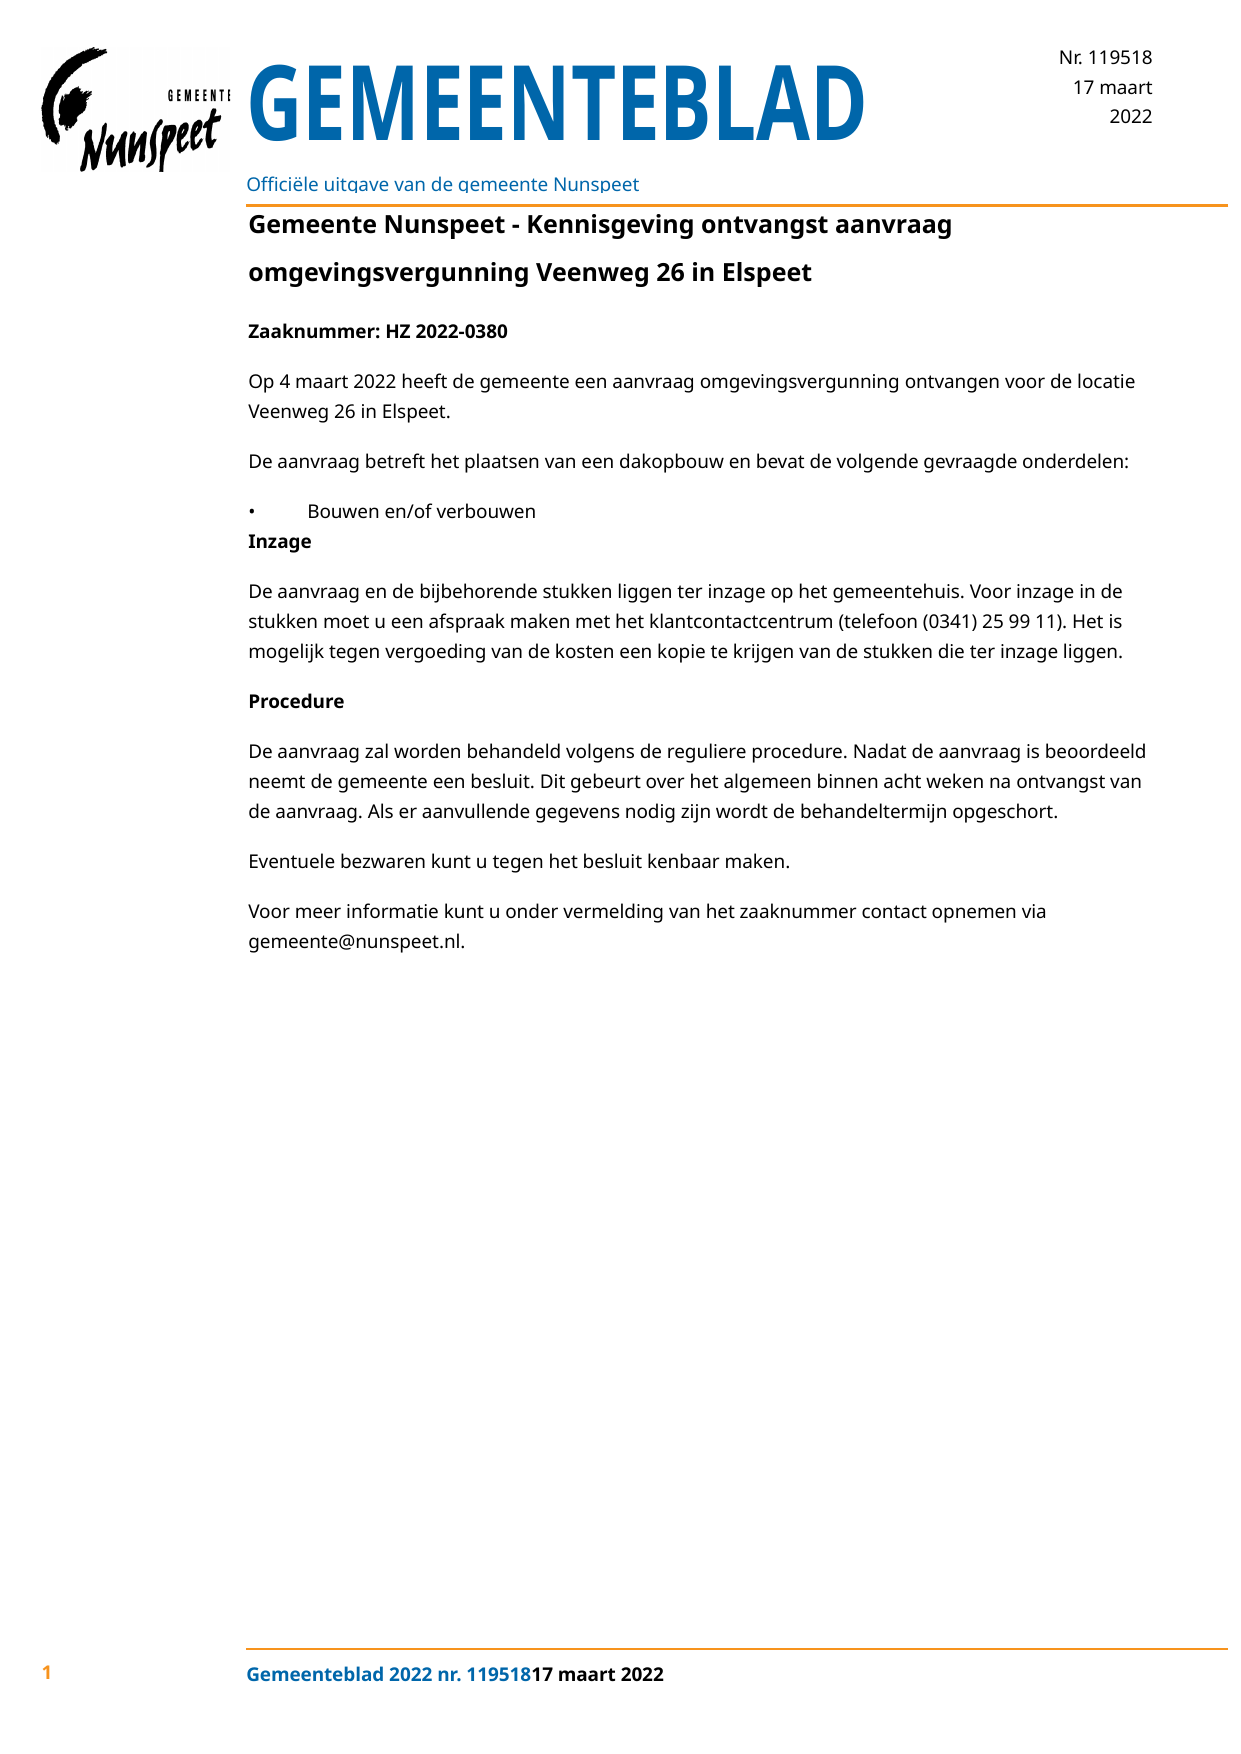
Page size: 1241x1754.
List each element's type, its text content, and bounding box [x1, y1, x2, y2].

text De aanvraag zal worden behandeld volgens de reguliere procedure. Nadat de aanvraag is beoordeeld neemt de gemeente een besluit. Dit gebeurt over het algemeen binnen acht weken na ontvangst van de aanvraag. Als er aanvullende gegevens nodig zijn wordt de behandeltermijn opgeschort. [248, 739, 1152, 824]
text Op 4 maart 2022 heeft de gemeente een aanvraag omgevingsvergunning ontvangen voor de locatie Veenweg 26 in Elspeet. [248, 368, 1152, 424]
text De aanvraag betreft het plaatsen van een dakopbouw en bevat de volgende gevraagde onderdelen: [248, 448, 1152, 474]
text Eventuele bezwaren kunt u tegen het besluit kenbaar maken. [248, 848, 1152, 874]
text Procedure [248, 688, 1152, 714]
text Zaaknummer: HZ 2022-0380 [248, 318, 1152, 344]
text De aanvraag en de bijbehorende stukken liggen ter inzage op het gemeentehuis. Voor inzage in de stukken moet u een afspraak maken met het klantcontactcentrum (telefoon (0341) 25 99 11). Het is mogelijk tegen vergoeding van de kosten een kopie te krijgen van de stukken die ter inzage liggen. [248, 579, 1152, 664]
picture [41, 47, 231, 172]
text Gemeente Nunspeet - Kennisgeving ontvangst aanvraag omgevingsvergunning Veenweg 26 in Elspeet [248, 207, 1152, 288]
text Inzage [248, 528, 1152, 554]
list Bouwen en/of verbouwen [248, 499, 1152, 524]
text Voor meer informatie kunt u onder vermelding van het zaaknummer contact opnemen via gemeente@nunspeet.nl. [248, 899, 1152, 954]
